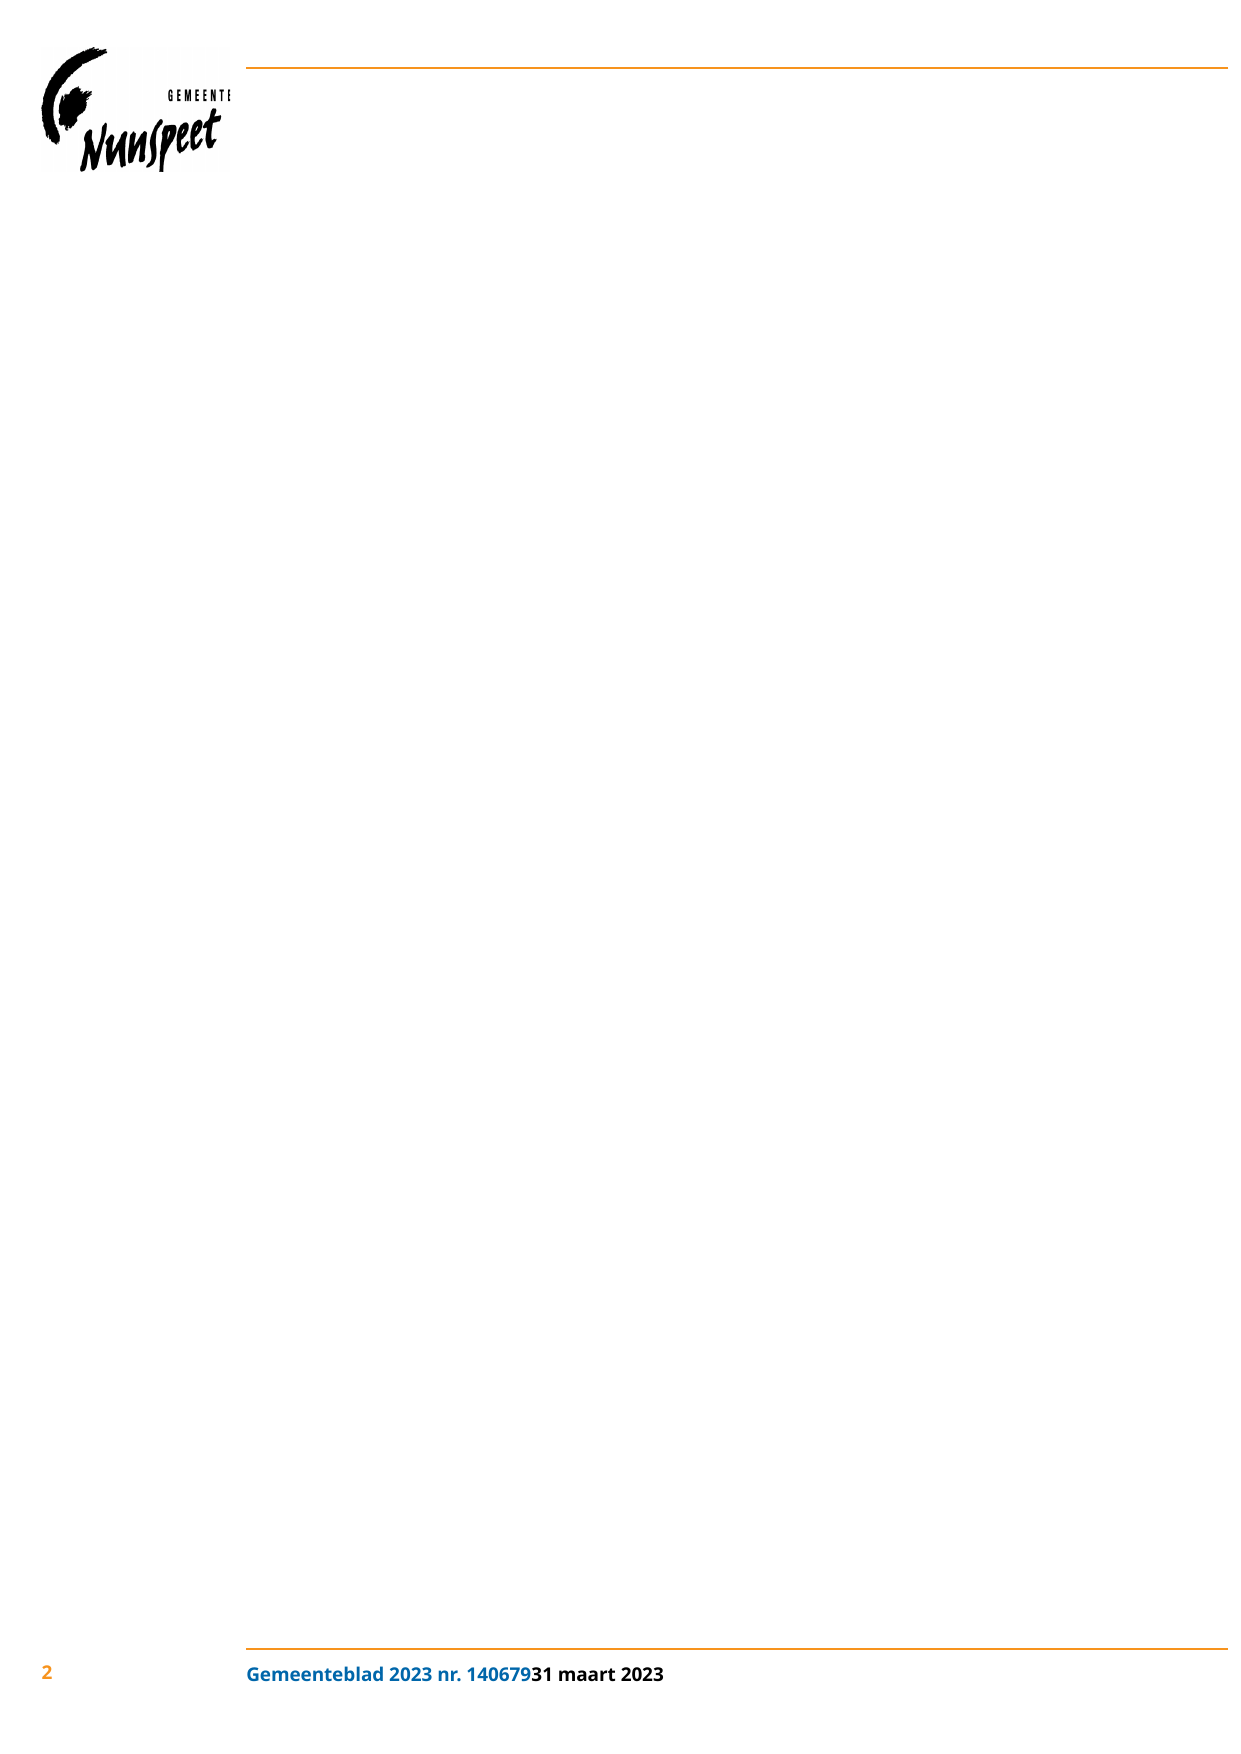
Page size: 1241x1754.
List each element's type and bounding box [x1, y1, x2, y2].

picture [41, 47, 231, 172]
